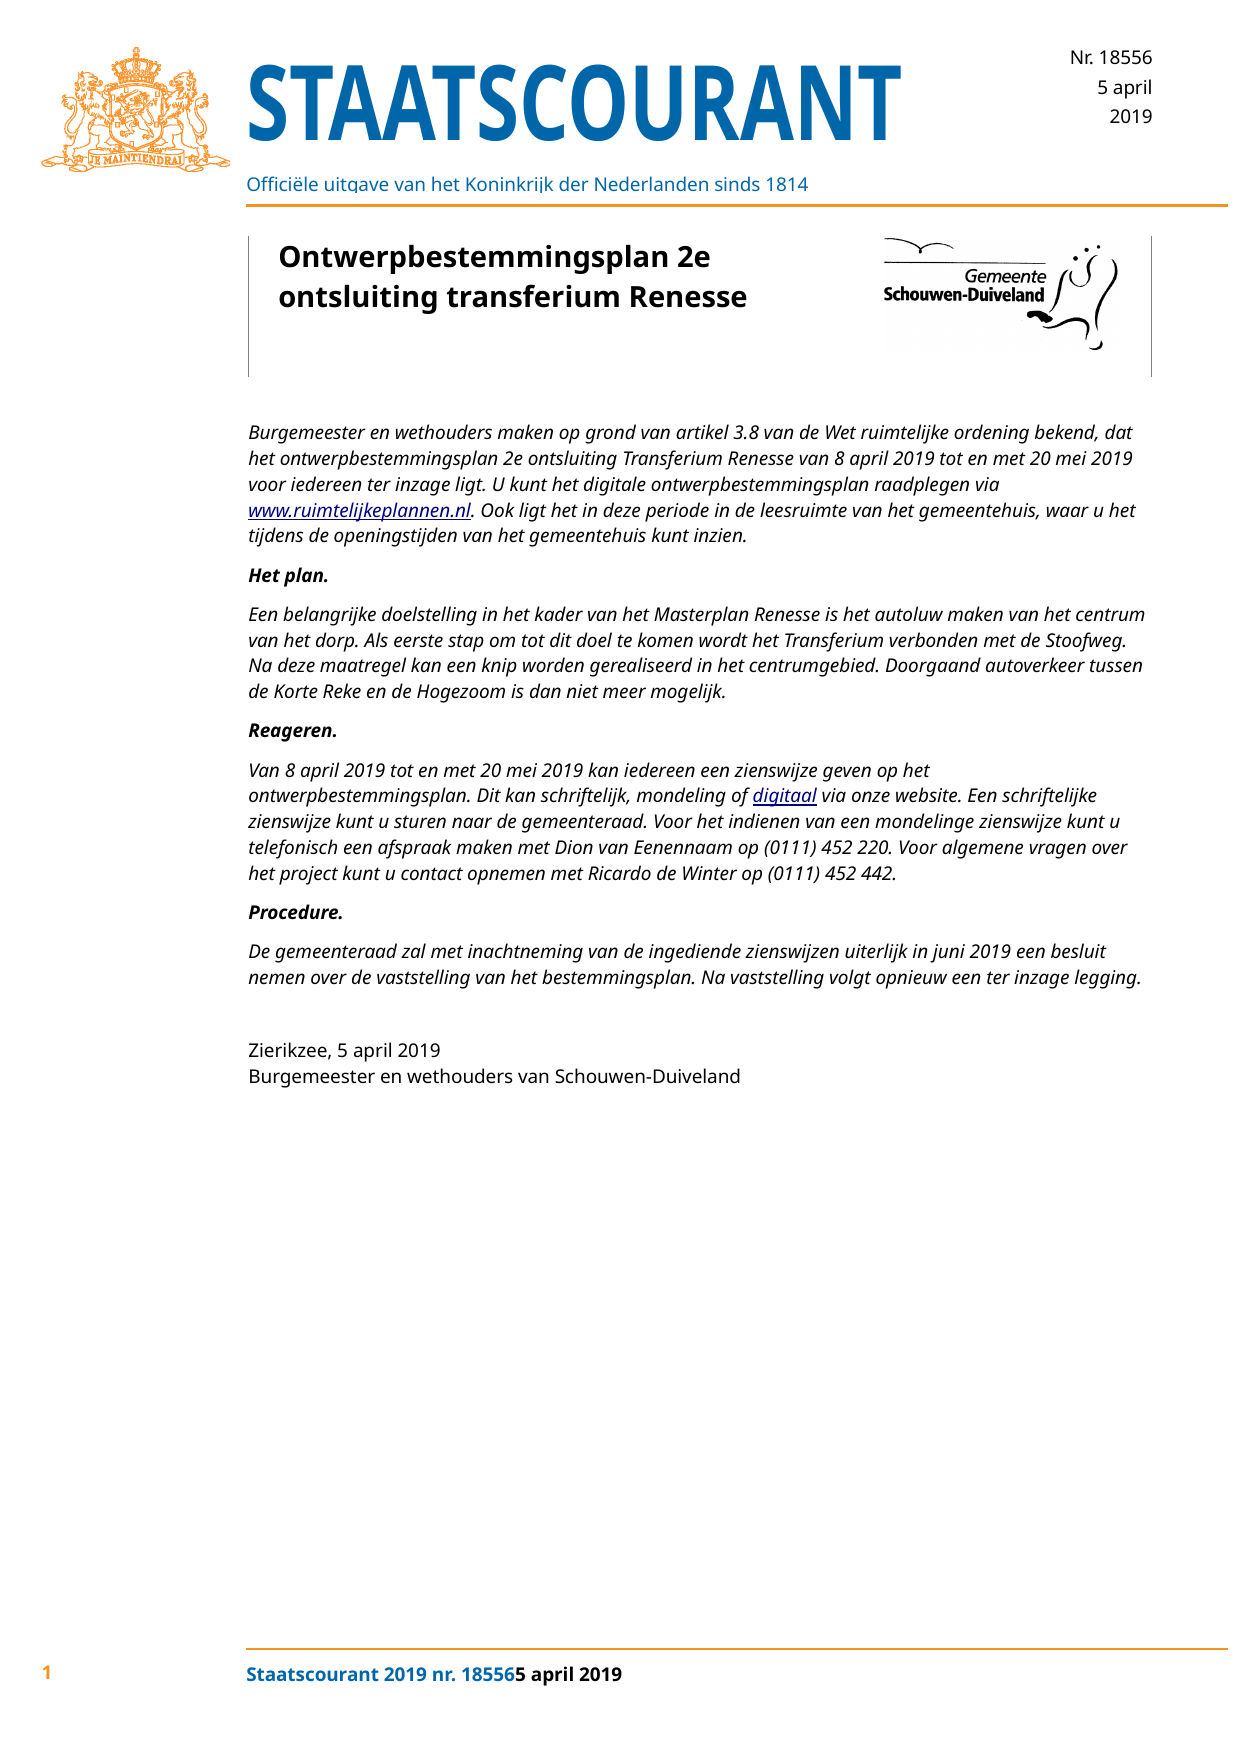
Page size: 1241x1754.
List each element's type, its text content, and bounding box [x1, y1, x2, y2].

picture [882, 236, 1119, 351]
text Zierikzee, 5 april 2019 [248, 1037, 1152, 1063]
table_header Ontwerpbestemmingsplan 2e ontsluiting transferium Renesse [249, 236, 850, 377]
text Burgemeester en wethouders maken op grond van artikel 3.8 van de Wet ruimtelijke ordening bekend, dat het ontwerpbestemmingsplan 2e ontsluiting Transferium Renesse van 8 april 2019 tot en met 20 mei 2019 voor iedereen ter inzage ligt. U kunt het digitale ontwerpbestemmingsplan raadplegen via www.ruimtelijkeplannen.nl. Ook ligt het in deze periode in de leesruimte van het gemeentehuis, waar u het tijdens de openingstijden van het gemeentehuis kunt inzien. [248, 419, 1152, 548]
table_header [850, 236, 1151, 377]
text Reageren. [248, 717, 1152, 743]
text Het plan. [248, 562, 1152, 587]
text De gemeenteraad zal met inachtneming van de ingediende zienswijzen uiterlijk in juni 2019 een besluit nemen over de vaststelling van het bestemmingsplan. Na vaststelling volgt opnieuw een ter inzage legging. [248, 938, 1152, 990]
text Een belangrijke doelstelling in het kader van het Masterplan Renesse is het autoluw maken van het centrum van het dorp. Als eerste stap om tot dit doel te komen wordt het Transferium verbonden met de Stoofweg. Na deze maatregel kan een knip worden gerealiseerd in het centrumgebied. Doorgaand autoverkeer tussen de Korte Reke en de Hogezoom is dan niet meer mogelijk. [248, 601, 1152, 704]
text Burgemeester en wethouders van Schouwen-Duiveland [248, 1063, 1152, 1089]
text Procedure. [248, 899, 1152, 925]
picture [41, 47, 231, 172]
text Van 8 april 2019 tot en met 20 mei 2019 kan iedereen een zienswijze geven op het ontwerpbestemmingsplan. Dit kan schriftelijk, mondeling of digitaal via onze website. Een schriftelijke zienswijze kunt u sturen naar de gemeenteraad. Voor het indienen van een mondelinge zienswijze kunt u telefonisch een afspraak maken met Dion van Eenennaam op (0111) 452 220. Voor algemene vragen over het project kunt u contact opnemen met Ricardo de Winter op (0111) 452 442. [248, 757, 1152, 885]
